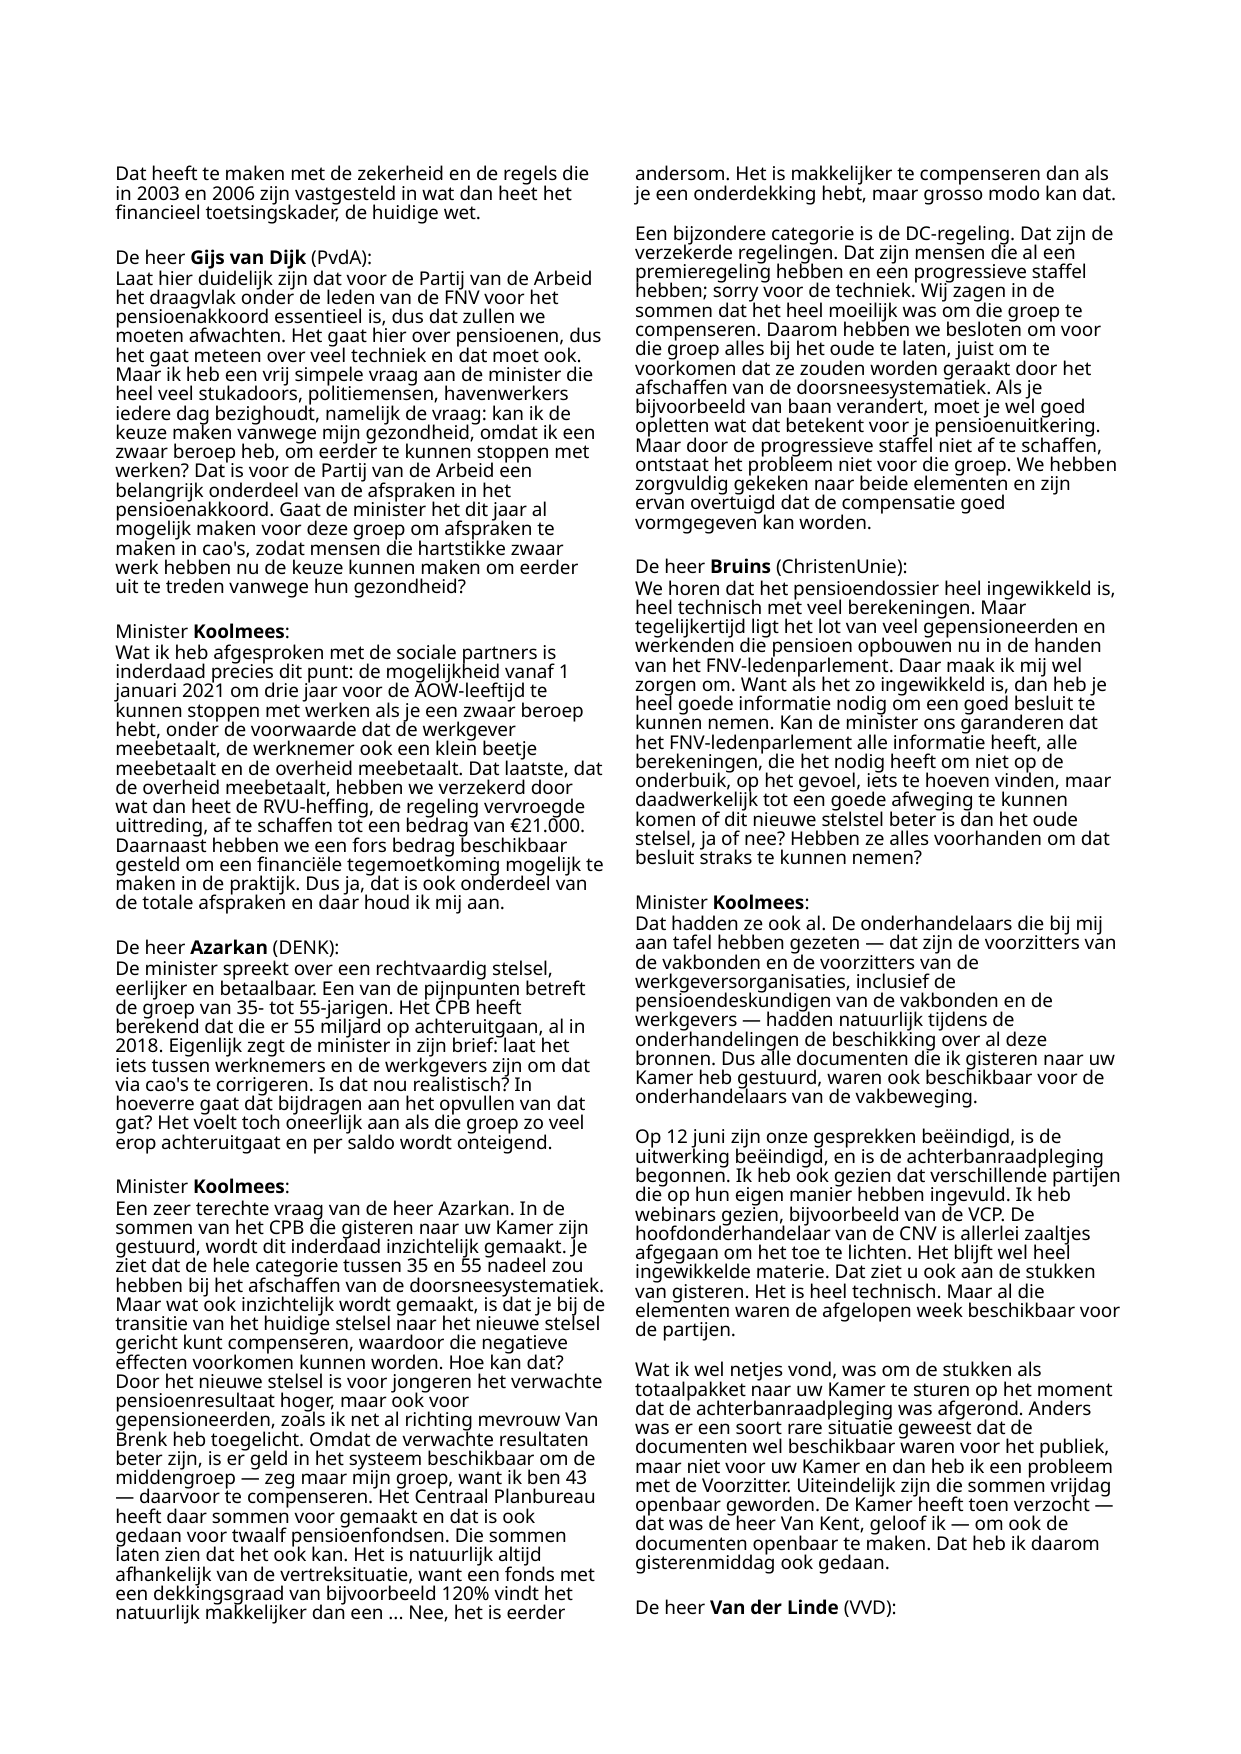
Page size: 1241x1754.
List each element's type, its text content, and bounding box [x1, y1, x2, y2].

text Dat heeft te maken met de zekerheid en de regels die in 2003 en 2006 zijn vastgesteld in wat dan heet het financieel toetsingskader, de huidige wet. [115, 165, 605, 223]
text Een bijzondere categorie is de DC-regeling. Dat zijn de verzekerde regelingen. Dat zijn mensen die al een premieregeling hebben en een progressieve staffel hebben; sorry voor de techniek. Wij zagen in de sommen dat het heel moeilijk was om die groep te compenseren. Daarom hebben we besloten om voor die groep alles bij het oude te laten, juist om te voorkomen dat ze zouden worden geraakt door het afschaffen van de doorsneesystematiek. Als je bijvoorbeeld van baan verandert, moet je wel goed opletten wat dat betekent voor je pensioenuitkering. Maar door de progressieve staffel niet af te schaffen, ontstaat het probleem niet voor die groep. We hebben zorgvuldig gekeken naar beide elementen en zijn ervan overtuigd dat de compensatie goed vormgegeven kan worden. [635, 224, 1125, 533]
text Minister Koolmees: [115, 1174, 605, 1199]
text We horen dat het pensioendossier heel ingewikkeld is, heel technisch met veel berekeningen. Maar tegelijkertijd ligt het lot van veel gepensioneerden en werkenden die pensioen opbouwen nu in de handen van het FNV-ledenparlement. Daar maak ik mij wel zorgen om. Want als het zo ingewikkeld is, dan heb je heel goede informatie nodig om een goed besluit te kunnen nemen. Kan de minister ons garanderen dat het FNV-ledenparlement alle informatie heeft, alle berekeningen, die het nodig heeft om niet op de onderbuik, op het gevoel, iets te hoeven vinden, maar daadwerkelijk tot een goede afweging te kunnen komen of dit nieuwe stelstel beter is dan het oude stelsel, ja of nee? Hebben ze alles voorhanden om dat besluit straks te kunnen nemen? [635, 579, 1125, 868]
text De heer Gijs van Dijk (PvdA): [115, 244, 605, 270]
text Wat ik wel netjes vond, was om de stukken als totaalpakket naar uw Kamer te sturen op het moment dat de achterbanraadpleging was afgerond. Anders was er een soort rare situatie geweest dat de documenten wel beschikbaar waren voor het publiek, maar niet voor uw Kamer en dan heb ik een probleem met de Voorzitter. Uiteindelijk zijn die sommen vrijdag openbaar geworden. De Kamer heeft toen verzocht — dat was de heer Van Kent, geloof ik — om ook de documenten openbaar te maken. Dat heb ik daarom gisterenmiddag ook gedaan. [635, 1361, 1125, 1573]
text Laat hier duidelijk zijn dat voor de Partij van de Arbeid het draagvlak onder de leden van de FNV voor het pensioenakkoord essentieel is, dus dat zullen we moeten afwachten. Het gaat hier over pensioenen, dus het gaat meteen over veel techniek en dat moet ook. Maar ik heb een vrij simpele vraag aan de minister die heel veel stukadoors, politiemensen, havenwerkers iedere dag bezighoudt, namelijk de vraag: kan ik de keuze maken vanwege mijn gezondheid, omdat ik een zwaar beroep heb, om eerder te kunnen stoppen met werken? Dat is voor de Partij van de Arbeid een belangrijk onderdeel van de afspraken in het pensioenakkoord. Gaat de minister het dit jaar al mogelijk maken voor deze groep om afspraken te maken in cao's, zodat mensen die hartstikke zwaar werk hebben nu de keuze kunnen maken om eerder uit te treden vanwege hun gezondheid? [115, 270, 605, 597]
text Wat ik heb afgesproken met de sociale partners is inderdaad precies dit punt: de mogelijkheid vanaf 1 januari 2021 om drie jaar voor de AOW-leeftijd te kunnen stoppen met werken als je een zwaar beroep hebt, onder de voorwaarde dat de werkgever meebetaalt, de werknemer ook een klein beetje meebetaalt en de overheid meebetaalt. Dat laatste, dat de overheid meebetaalt, hebben we verzekerd door wat dan heet de RVU-heffing, de regeling vervroegde uittreding, af te schaffen tot een bedrag van €21.000. Daarnaast hebben we een fors bedrag beschikbaar gesteld om een financiële tegemoetkoming mogelijk te maken in de praktijk. Dus ja, dat is ook onderdeel van de totale afspraken en daar houd ik mij aan. [115, 644, 605, 914]
text De minister spreekt over een rechtvaardig stelsel, eerlijker en betaalbaar. Een van de pijnpunten betreft de groep van 35- tot 55-jarigen. Het CPB heeft berekend dat die er 55 miljard op achteruitgaan, al in 2018. Eigenlijk zegt de minister in zijn brief: laat het iets tussen werknemers en de werkgevers zijn om dat via cao's te corrigeren. Is dat nou realistisch? In hoeverre gaat dat bijdragen aan het opvullen van dat gat? Het voelt toch oneerlijk aan als die groep zo veel erop achteruitgaat en per saldo wordt onteigend. [115, 960, 605, 1153]
text andersom. Het is makkelijker te compenseren dan als je een onderdekking hebt, maar grosso modo kan dat. [635, 165, 1125, 204]
text Op 12 juni zijn onze gesprekken beëindigd, is de uitwerking beëindigd, en is de achterbanraadpleging begonnen. Ik heb ook gezien dat verschillende partijen die op hun eigen manier hebben ingevuld. Ik heb webinars gezien, bijvoorbeeld van de VCP. De hoofdonderhandelaar van de CNV is allerlei zaaltjes afgegaan om het toe te lichten. Het blijft wel heel ingewikkelde materie. Dat ziet u ook aan de stukken van gisteren. Het is heel technisch. Maar al die elementen waren de afgelopen week beschikbaar voor de partijen. [635, 1128, 1125, 1341]
text Minister Koolmees: [115, 618, 605, 644]
text Een zeer terechte vraag van de heer Azarkan. In de sommen van het CPB die gisteren naar uw Kamer zijn gestuurd, wordt dit inderdaad inzichtelijk gemaakt. Je ziet dat de hele categorie tussen 35 en 55 nadeel zou hebben bij het afschaffen van de doorsneesystematiek. Maar wat ook inzichtelijk wordt gemaakt, is dat je bij de transitie van het huidige stelsel naar het nieuwe stelsel gericht kunt compenseren, waardoor die negatieve effecten voorkomen kunnen worden. Hoe kan dat? Door het nieuwe stelsel is voor jongeren het verwachte pensioenresultaat hoger, maar ook voor gepensioneerden, zoals ik net al richting mevrouw Van Brenk heb toegelicht. Omdat de verwachte resultaten beter zijn, is er geld in het systeem beschikbaar om de middengroep — zeg maar mijn groep, want ik ben 43 — daarvoor te compenseren. Het Centraal Planbureau heeft daar sommen voor gemaakt en dat is ook gedaan voor twaalf pensioenfondsen. Die sommen laten zien dat het ook kan. Het is natuurlijk altijd afhankelijk van de vertreksituatie, want een fonds met een dekkingsgraad van bijvoorbeeld 120% vindt het natuurlijk makkelijker dan een ... Nee, het is eerder [115, 1199, 605, 1623]
text De heer Azarkan (DENK): [115, 934, 605, 960]
text De heer Van der Linde (VVD): [635, 1594, 1125, 1620]
text Dat hadden ze ook al. De onderhandelaars die bij mij aan tafel hebben gezeten — dat zijn de voorzitters van de vakbonden en de voorzitters van de werkgeversorganisaties, inclusief de pensioendeskundigen van de vakbonden en de werkgevers — hadden natuurlijk tijdens de onderhandelingen de beschikking over al deze bronnen. Dus alle documenten die ik gisteren naar uw Kamer heb gestuurd, waren ook beschikbaar voor de onderhandelaars van de vakbeweging. [635, 915, 1125, 1108]
text Minister Koolmees: [635, 889, 1125, 915]
text De heer Bruins (ChristenUnie): [635, 554, 1125, 579]
